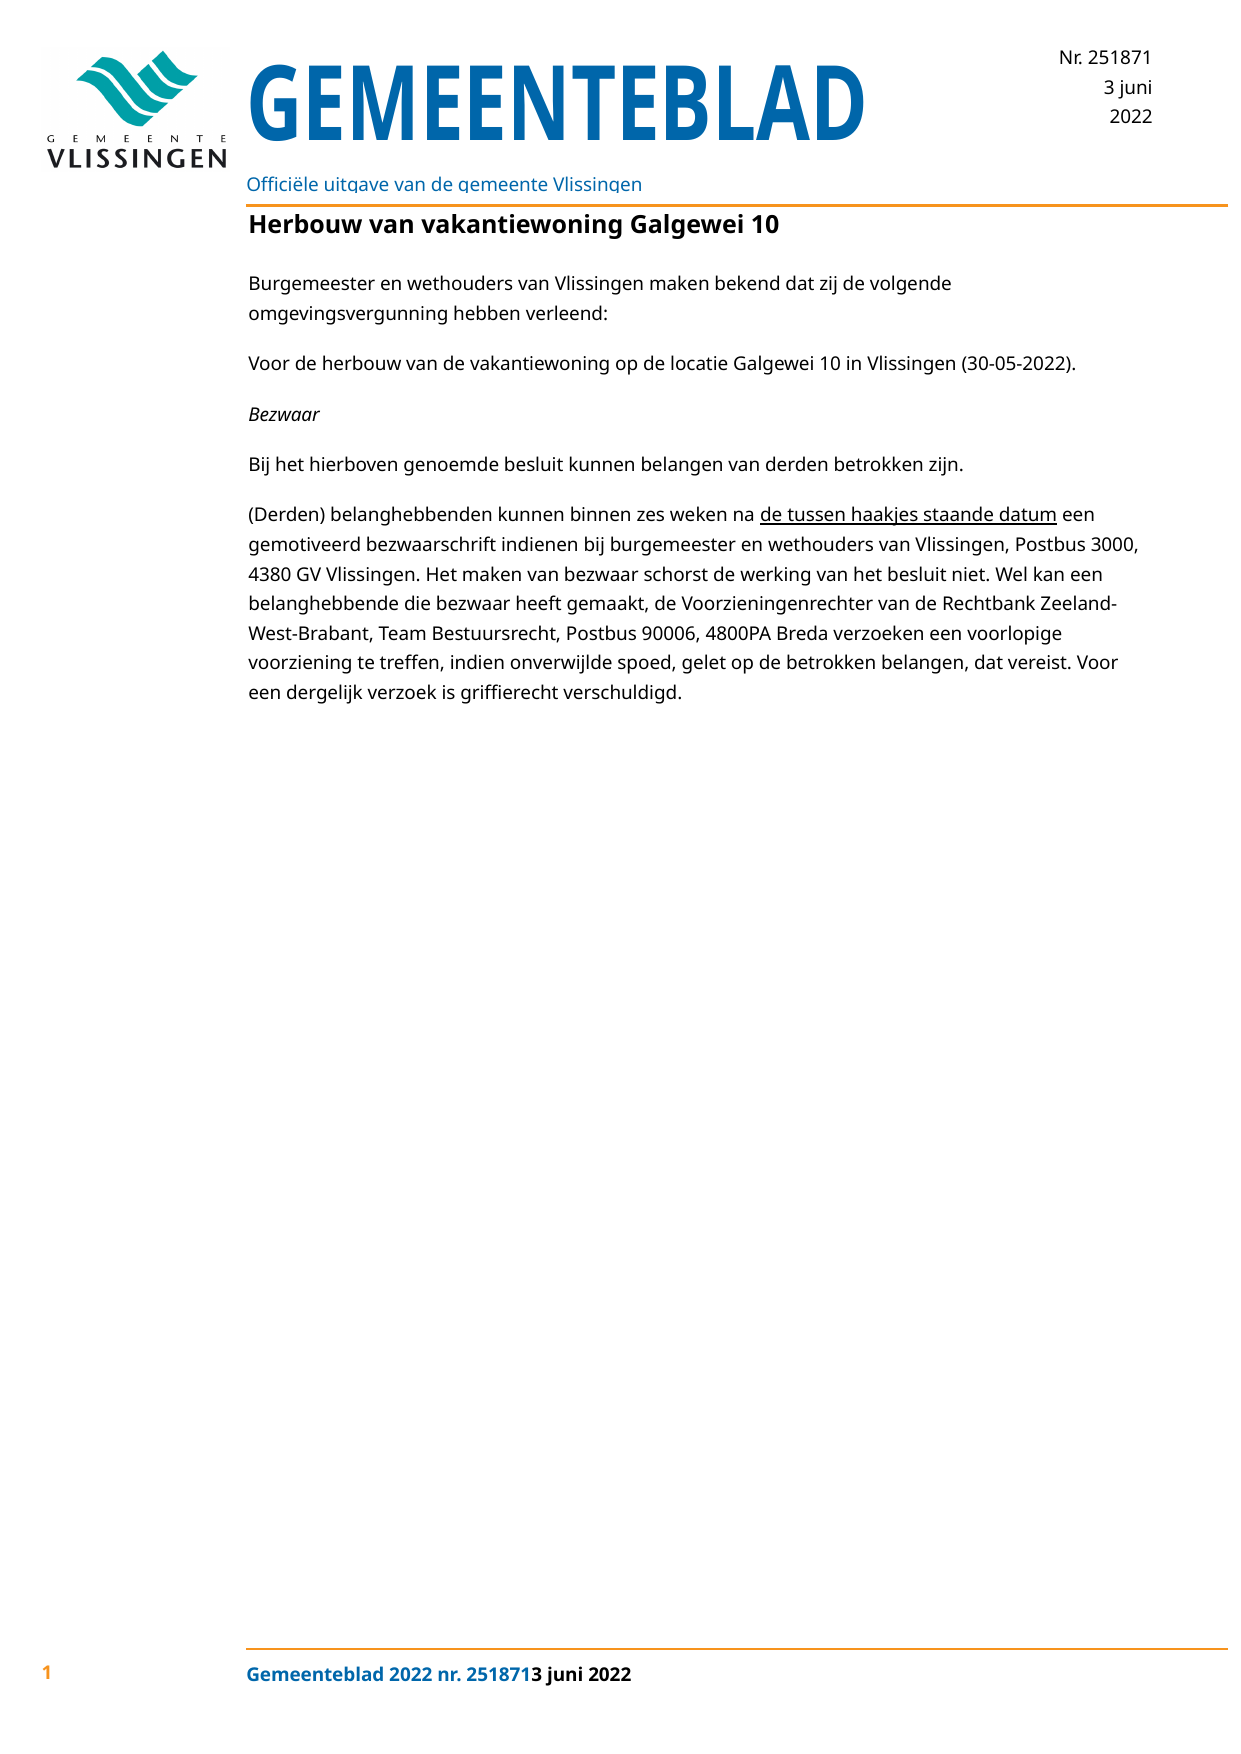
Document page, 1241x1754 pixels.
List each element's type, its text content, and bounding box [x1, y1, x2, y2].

text Herbouw van vakantiewoning Galgewei 10 [248, 207, 1152, 241]
text Voor de herbouw van de vakantiewoning op de locatie Galgewei 10 in Vlissingen (30-05-2022). [248, 350, 1152, 376]
text Bezwaar [248, 401, 1152, 426]
picture [41, 47, 231, 172]
text Bij het hierboven genoemde besluit kunnen belangen van derden betrokken zijn. [248, 451, 1152, 477]
text (Derden) belanghebbenden kunnen binnen zes weken na de tussen haakjes staande datum een gemotiveerd bezwaarschrift indienen bij burgemeester en wethouders van Vlissingen, Postbus 3000, 4380 GV Vlissingen. Het maken van bezwaar schorst de werking van het besluit niet. Wel kan een belanghebbende die bezwaar heeft gemaakt, de Voorzieningenrechter van de Rechtbank Zeeland-West-Brabant, Team Bestuursrecht, Postbus 90006, 4800PA Breda verzoeken een voorlopige voorziening te treffen, indien onverwijlde spoed, gelet op de betrokken belangen, dat vereist. Voor een dergelijk verzoek is griffierecht verschuldigd. [248, 502, 1152, 705]
text Burgemeester en wethouders van Vlissingen maken bekend dat zij de volgende omgevingsvergunning hebben verleend: [248, 270, 1152, 326]
